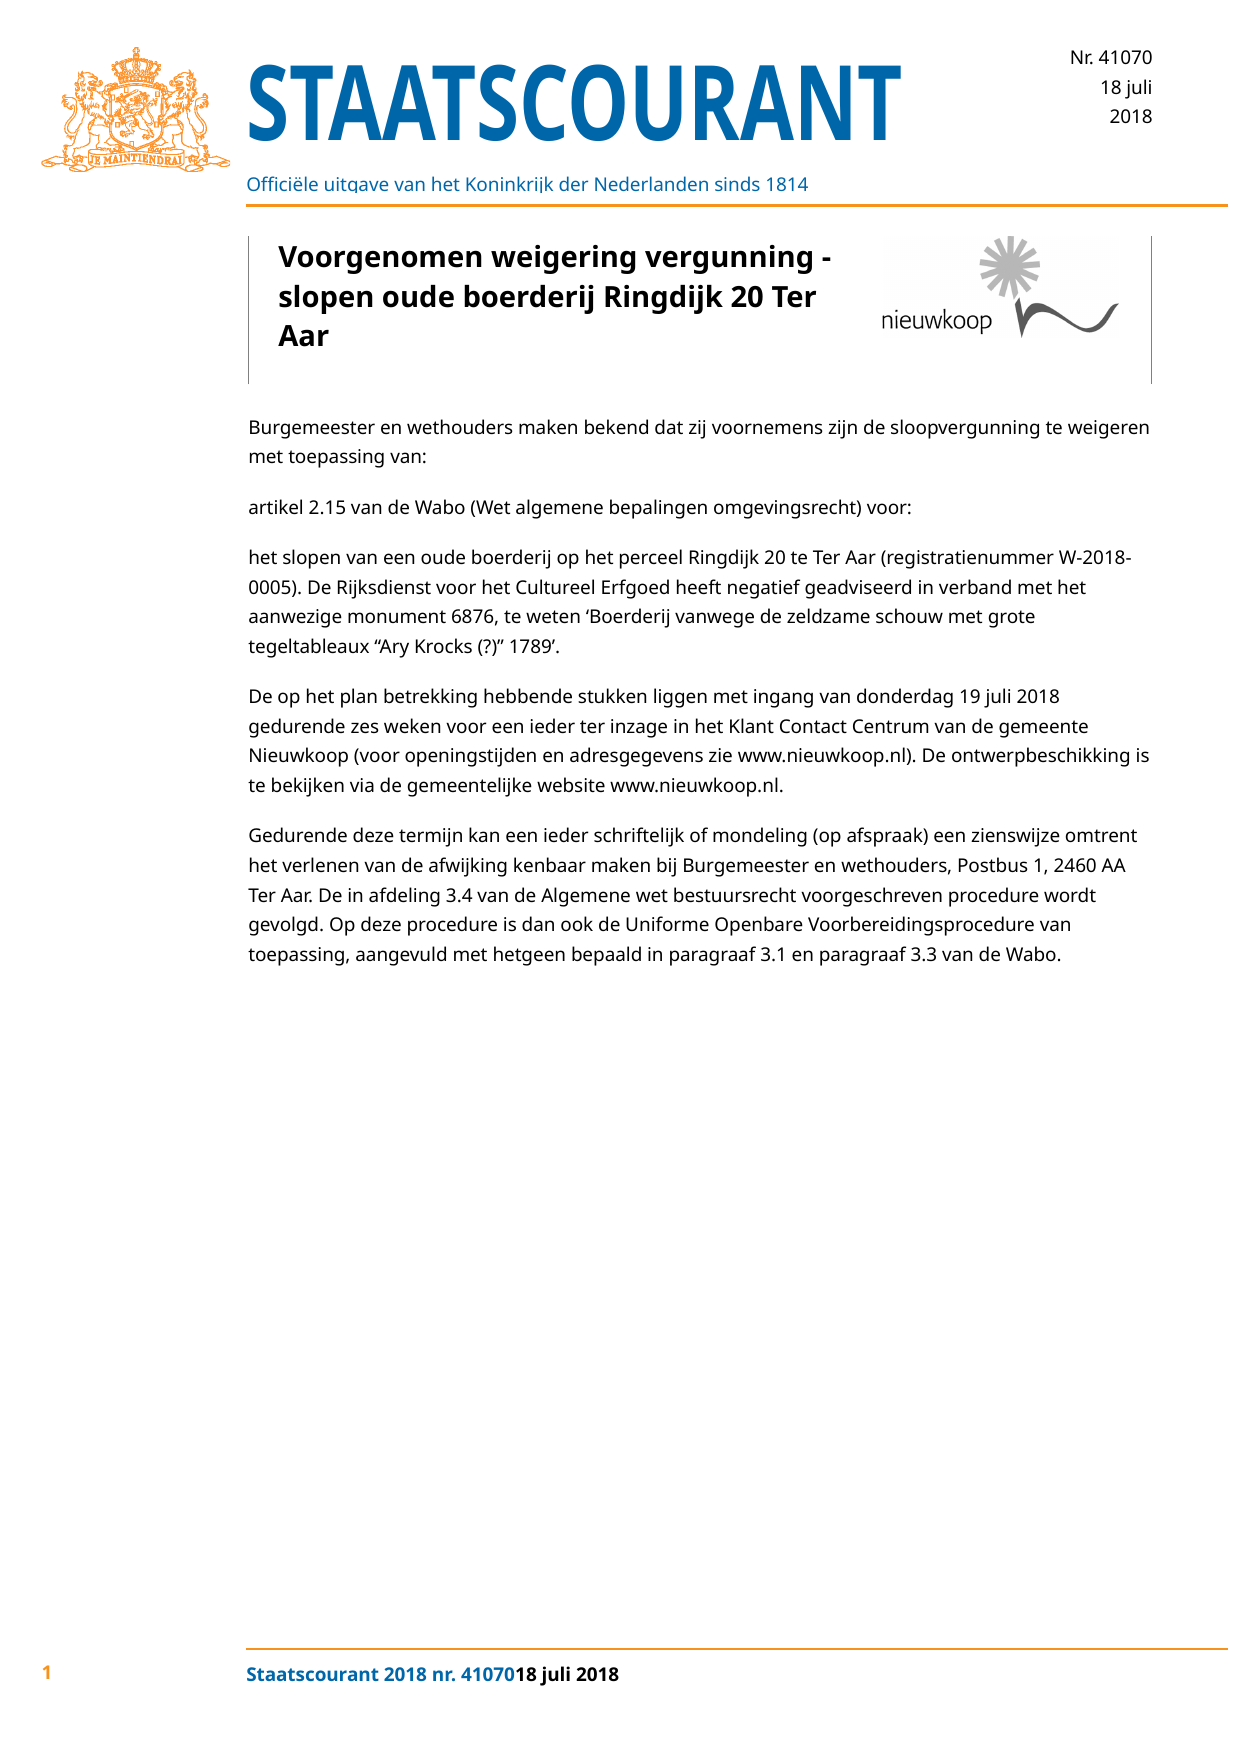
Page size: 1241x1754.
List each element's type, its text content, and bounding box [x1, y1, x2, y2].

picture [882, 236, 1119, 338]
text artikel 2.15 van de Wabo (Wet algemene bepalingen omgevingsrecht) voor: [248, 494, 1152, 520]
picture [41, 47, 231, 172]
text Gedurende deze termijn kan een ieder schriftelijk of mondeling (op afspraak) een zienswijze omtrent het verlenen van de afwijking kenbaar maken bij Burgemeester en wethouders, Postbus 1, 2460 AA Ter Aar. De in afdeling 3.4 van de Algemene wet bestuursrecht voorgeschreven procedure wordt gevolgd. Op deze procedure is dan ook de Uniforme Openbare Voorbereidingsprocedure van toepassing, aangevuld met hetgeen bepaald in paragraaf 3.1 en paragraaf 3.3 van de Wabo. [248, 823, 1152, 967]
table_header [850, 236, 1151, 384]
text het slopen van een oude boerderij op het perceel Ringdijk 20 te Ter Aar (registratienummer W-2018-0005). De Rijksdienst voor het Cultureel Erfgoed heeft negatief geadviseerd in verband met het aanwezige monument 6876, te weten ‘Boerderij vanwege de zeldzame schouw met grote tegeltableaux “Ary Krocks (?)” 1789’. [248, 544, 1152, 659]
table_header Voorgenomen weigering vergunning - slopen oude boerderij Ringdijk 20 Ter Aar [249, 236, 850, 384]
text De op het plan betrekking hebbende stukken liggen met ingang van donderdag 19 juli 2018 gedurende zes weken voor een ieder ter inzage in het Klant Contact Centrum van de gemeente Nieuwkoop (voor openingstijden en adresgegevens zie www.nieuwkoop.nl). De ontwerpbeschikking is te bekijken via de gemeentelijke website www.nieuwkoop.nl. [248, 683, 1152, 798]
text Burgemeester en wethouders maken bekend dat zij voornemens zijn de sloopvergunning te weigeren met toepassing van: [248, 414, 1152, 469]
